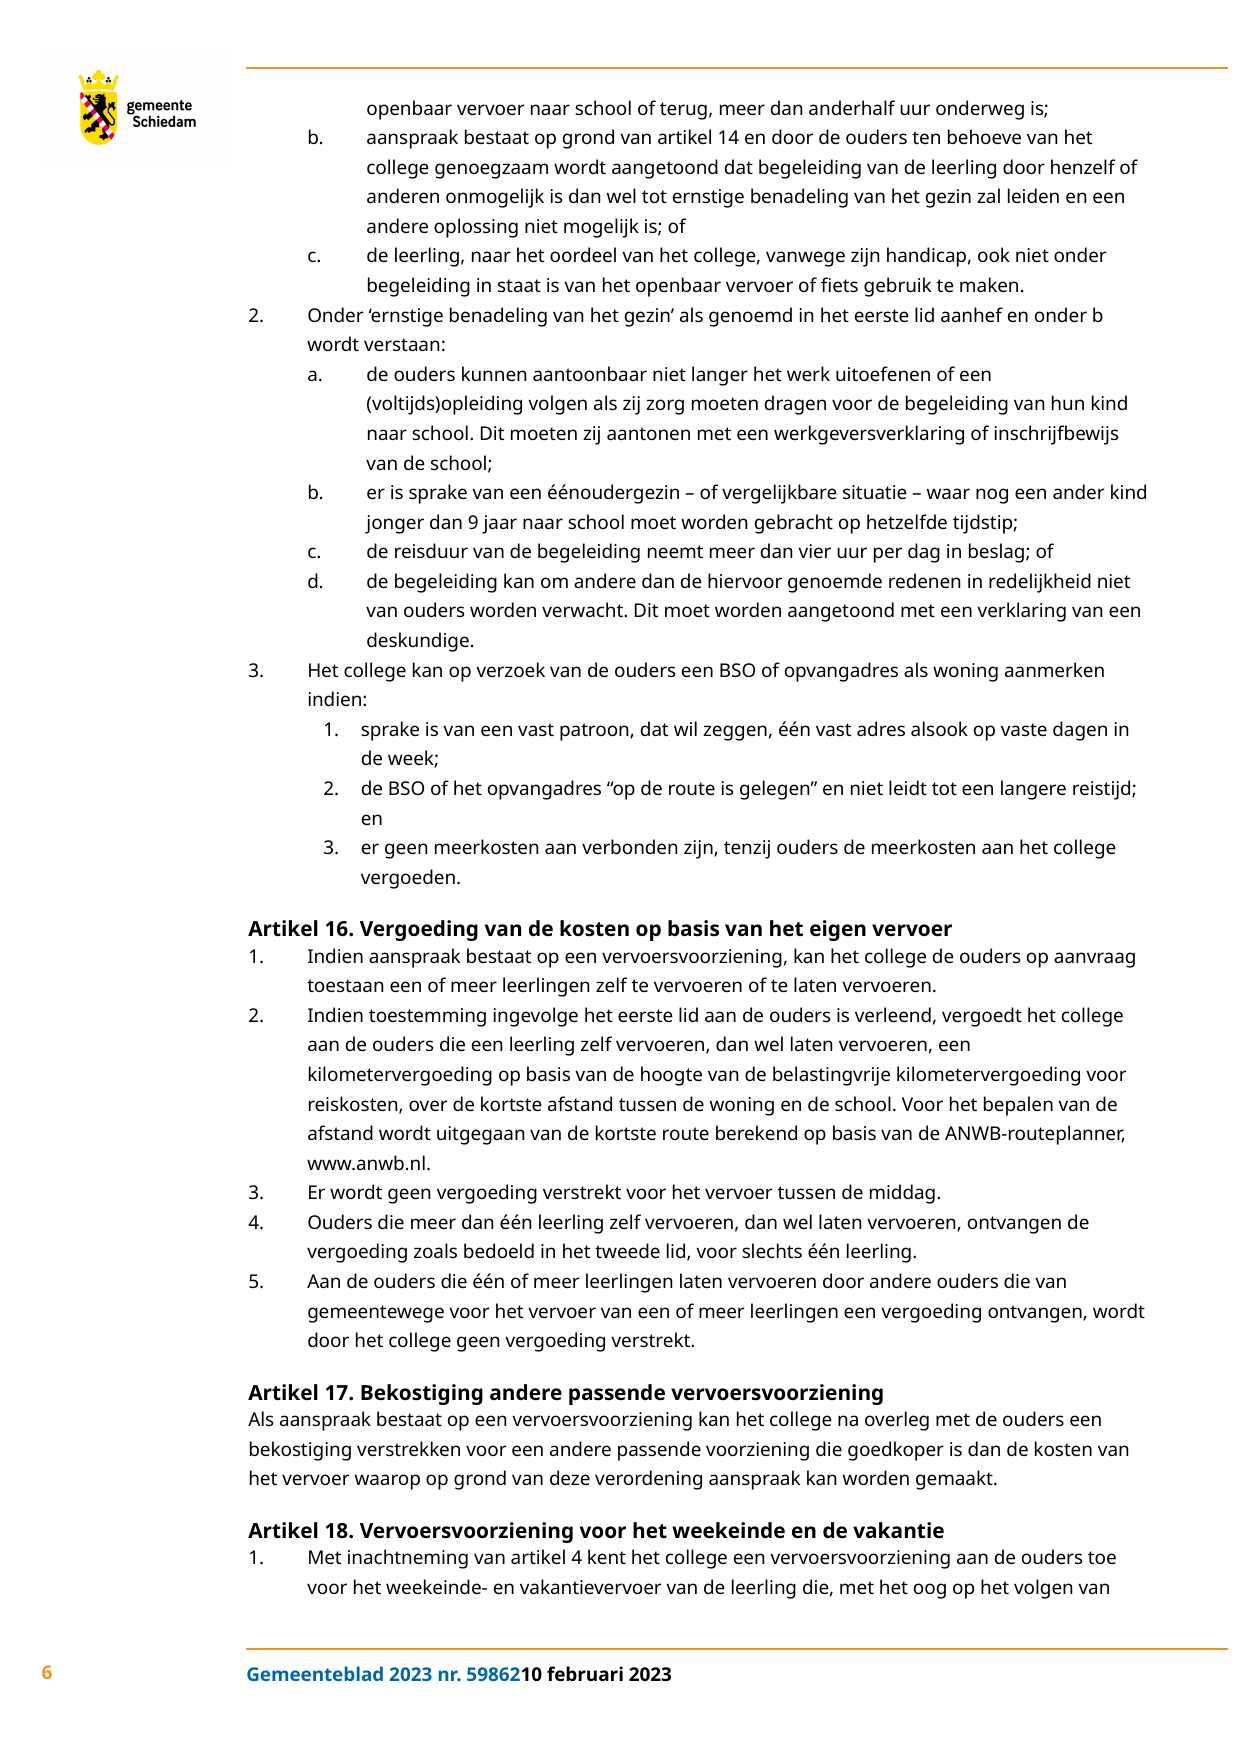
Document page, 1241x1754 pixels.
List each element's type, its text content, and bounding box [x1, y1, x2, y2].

list Ouders die meer dan één leerling zelf vervoeren, dan wel laten vervoeren, ontvangen de vergoeding zoals bedoeld in het tweede lid, voor slechts één leerling. [248, 1209, 1152, 1264]
text Als aanspraak bestaat op een vervoersvoorziening kan het college na overleg met de ouders een bekostiging verstrekken voor een andere passende voorziening die goedkoper is dan de kosten van het vervoer waarop op grond van deze verordening aanspraak kan worden gemaakt. [248, 1406, 1152, 1491]
list de begeleiding kan om andere dan de hiervoor genoemde redenen in redelijkheid niet van ouders worden verwacht. Dit moet worden aangetoond met een verklaring van een deskundige. [307, 568, 1152, 653]
list Indien aanspraak bestaat op een vervoersvoorziening, kan het college de ouders op aanvraag toestaan een of meer leerlingen zelf te vervoeren of te laten vervoeren. [248, 943, 1152, 998]
list openbaar vervoer naar school of terug, meer dan anderhalf uur onderweg is; [307, 95, 1152, 121]
list de leerling, naar het oordeel van het college, vanwege zijn handicap, ook niet onder begeleiding in staat is van het openbaar vervoer of fiets gebruik te maken. [307, 243, 1152, 298]
text Artikel 18. Vervoersvoorziening voor het weekeinde en de vakantie [248, 1516, 1152, 1544]
list Met inachtneming van artikel 4 kent het college een vervoersvoorziening aan de ouders toe voor het weekeinde- en vakantievervoer van de leerling die, met het oog op het volgen van [248, 1544, 1152, 1599]
text Artikel 16. Vergoeding van de kosten op basis van het eigen vervoer [248, 914, 1152, 943]
list er geen meerkosten aan verbonden zijn, tenzij ouders de meerkosten aan het college vergoeden. [323, 834, 1152, 890]
list Aan de ouders die één of meer leerlingen laten vervoeren door andere ouders die van gemeentewege voor het vervoer van een of meer leerlingen een vergoeding ontvangen, wordt door het college geen vergoeding verstrekt. [248, 1268, 1152, 1353]
text Artikel 17. Bekostiging andere passende vervoersvoorziening [248, 1378, 1152, 1406]
picture [41, 47, 231, 172]
list Onder ‘ernstige benadeling van het gezin’ als genoemd in het eerste lid aanhef en onder b wordt verstaan: [248, 302, 1152, 357]
list Er wordt geen vergoeding verstrekt voor het vervoer tussen de middag. [248, 1179, 1152, 1205]
list er is sprake van een éénoudergezin – of vergelijkbare situatie – waar nog een ander kind jonger dan 9 jaar naar school moet worden gebracht op hetzelfde tijdstip; [307, 479, 1152, 535]
list de BSO of het opvangadres “op de route is gelegen” en niet leidt tot een langere reistijd; en [323, 775, 1152, 831]
list Het college kan op verzoek van de ouders een BSO of opvangadres als woning aanmerken indien: [248, 657, 1152, 712]
list aanspraak bestaat op grond van artikel 14 en door de ouders ten behoeve van het college genoegzaam wordt aangetoond dat begeleiding van de leerling door henzelf of anderen onmogelijk is dan wel tot ernstige benadeling van het gezin zal leiden en een andere oplossing niet mogelijk is; of [307, 124, 1152, 239]
list sprake is van een vast patroon, dat wil zeggen, één vast adres alsook op vaste dagen in de week; [323, 716, 1152, 771]
list Indien toestemming ingevolge het eerste lid aan de ouders is verleend, vergoedt het college aan de ouders die een leerling zelf vervoeren, dan wel laten vervoeren, een kilometervergoeding op basis van de hoogte van de belastingvrije kilometervergoeding voor reiskosten, over de kortste afstand tussen de woning en de school. Voor het bepalen van de afstand wordt uitgegaan van de kortste route berekend op basis van de ANWB-routeplanner, www.anwb.nl. [248, 1002, 1152, 1176]
list de ouders kunnen aantoonbaar niet langer het werk uitoefenen of een (voltijds)opleiding volgen als zij zorg moeten dragen voor de begeleiding van hun kind naar school. Dit moeten zij aantonen met een werkgeversverklaring of inschrijfbewijs van de school; [307, 361, 1152, 476]
list de reisduur van de begeleiding neemt meer dan vier uur per dag in beslag; of [307, 538, 1152, 564]
